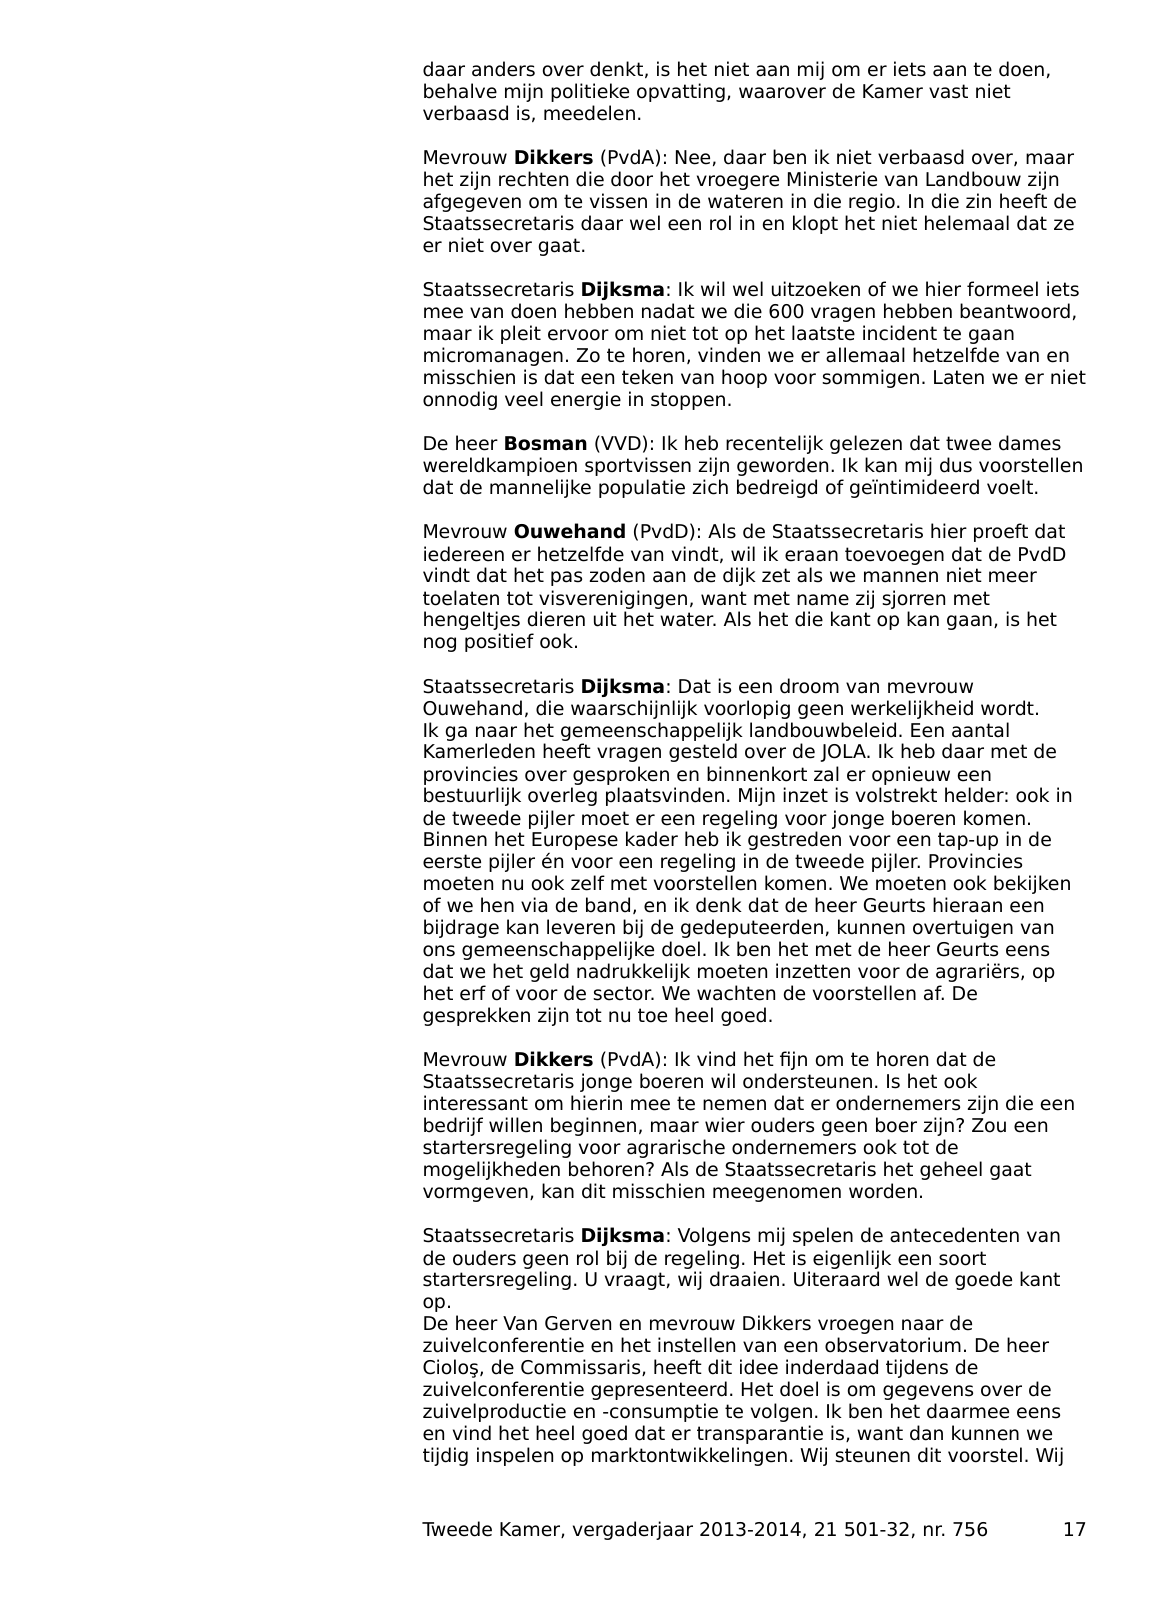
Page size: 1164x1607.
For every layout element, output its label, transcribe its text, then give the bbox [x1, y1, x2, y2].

text daar anders over denkt, is het niet aan mij om er iets aan te doen, behalve mijn politieke opvatting, waarover de Kamer vast niet verbaasd is, meedelen. [422, 59, 1087, 125]
text De heer Bosman (VVD): Ik heb recentelijk gelezen dat twee dames wereldkampioen sportvissen zijn geworden. Ik kan mij dus voorstellen dat de mannelijke populatie zich bedreigd of geïntimideerd voelt. [422, 433, 1087, 499]
text Ik ga naar het gemeenschappelijk landbouwbeleid. Een aantal Kamerleden heeft vragen gesteld over de JOLA. Ik heb daar met de provincies over gesproken en binnenkort zal er opnieuw een bestuurlijk overleg plaatsvinden. Mijn inzet is volstrekt helder: ook in de tweede pijler moet er een regeling voor jonge boeren komen. Binnen het Europese kader heb ik gestreden voor een tap-up in de eerste pijler én voor een regeling in de tweede pijler. Provincies moeten nu ook zelf met voorstellen komen. We moeten ook bekijken of we hen via de band, en ik denk dat de heer Geurts hieraan een bijdrage kan leveren bij de gedeputeerden, kunnen overtuigen van ons gemeenschappelijke doel. Ik ben het met de heer Geurts eens dat we het geld nadrukkelijk moeten inzetten voor de agrariërs, op het erf of voor de sector. We wachten de voorstellen af. De gesprekken zijn tot nu toe heel goed. [422, 719, 1087, 1027]
text Mevrouw Dikkers (PvdA): Ik vind het fijn om te horen dat de Staatssecretaris jonge boeren wil ondersteunen. Is het ook interessant om hierin mee te nemen dat er ondernemers zijn die een bedrijf willen beginnen, maar wier ouders geen boer zijn? Zou een startersregeling voor agrarische ondernemers ook tot de mogelijkheden behoren? Als de Staatssecretaris het geheel gaat vormgeven, kan dit misschien meegenomen worden. [422, 1049, 1087, 1203]
text Mevrouw Dikkers (PvdA): Nee, daar ben ik niet verbaasd over, maar het zijn rechten die door het vroegere Ministerie van Landbouw zijn afgegeven om te vissen in de wateren in die regio. In die zin heeft de Staatssecretaris daar wel een rol in en klopt het niet helemaal dat ze er niet over gaat. [422, 147, 1087, 257]
text Staatssecretaris Dijksma: Ik wil wel uitzoeken of we hier formeel iets mee van doen hebben nadat we die 600 vragen hebben beantwoord, maar ik pleit ervoor om niet tot op het laatste incident te gaan micromanagen. Zo te horen, vinden we er allemaal hetzelfde van en misschien is dat een teken van hoop voor sommigen. Laten we er niet onnodig veel energie in stoppen. [422, 279, 1087, 411]
text Staatssecretaris Dijksma: Volgens mij spelen de antecedenten van de ouders geen rol bij de regeling. Het is eigenlijk een soort startersregeling. U vraagt, wij draaien. Uiteraard wel de goede kant op. [422, 1225, 1087, 1313]
text Mevrouw Ouwehand (PvdD): Als de Staatssecretaris hier proeft dat iedereen er hetzelfde van vindt, wil ik eraan toevoegen dat de PvdD vindt dat het pas zoden aan de dijk zet als we mannen niet meer toelaten tot visverenigingen, want met name zij sjorren met hengeltjes dieren uit het water. Als het die kant op kan gaan, is het nog positief ook. [422, 521, 1087, 653]
text Staatssecretaris Dijksma: Dat is een droom van mevrouw Ouwehand, die waarschijnlijk voorlopig geen werkelijkheid wordt. [422, 676, 1087, 719]
text De heer Van Gerven en mevrouw Dikkers vroegen naar de zuivelconferentie en het instellen van een observatorium. De heer Cioloş, de Commissaris, heeft dit idee inderdaad tijdens de zuivelconferentie gepresenteerd. Het doel is om gegevens over de zuivelproductie en -consumptie te volgen. Ik ben het daarmee eens en vind het heel goed dat er transparantie is, want dan kunnen we tijdig inspelen op marktontwikkelingen. Wij steunen dit voorstel. Wij [422, 1313, 1087, 1467]
